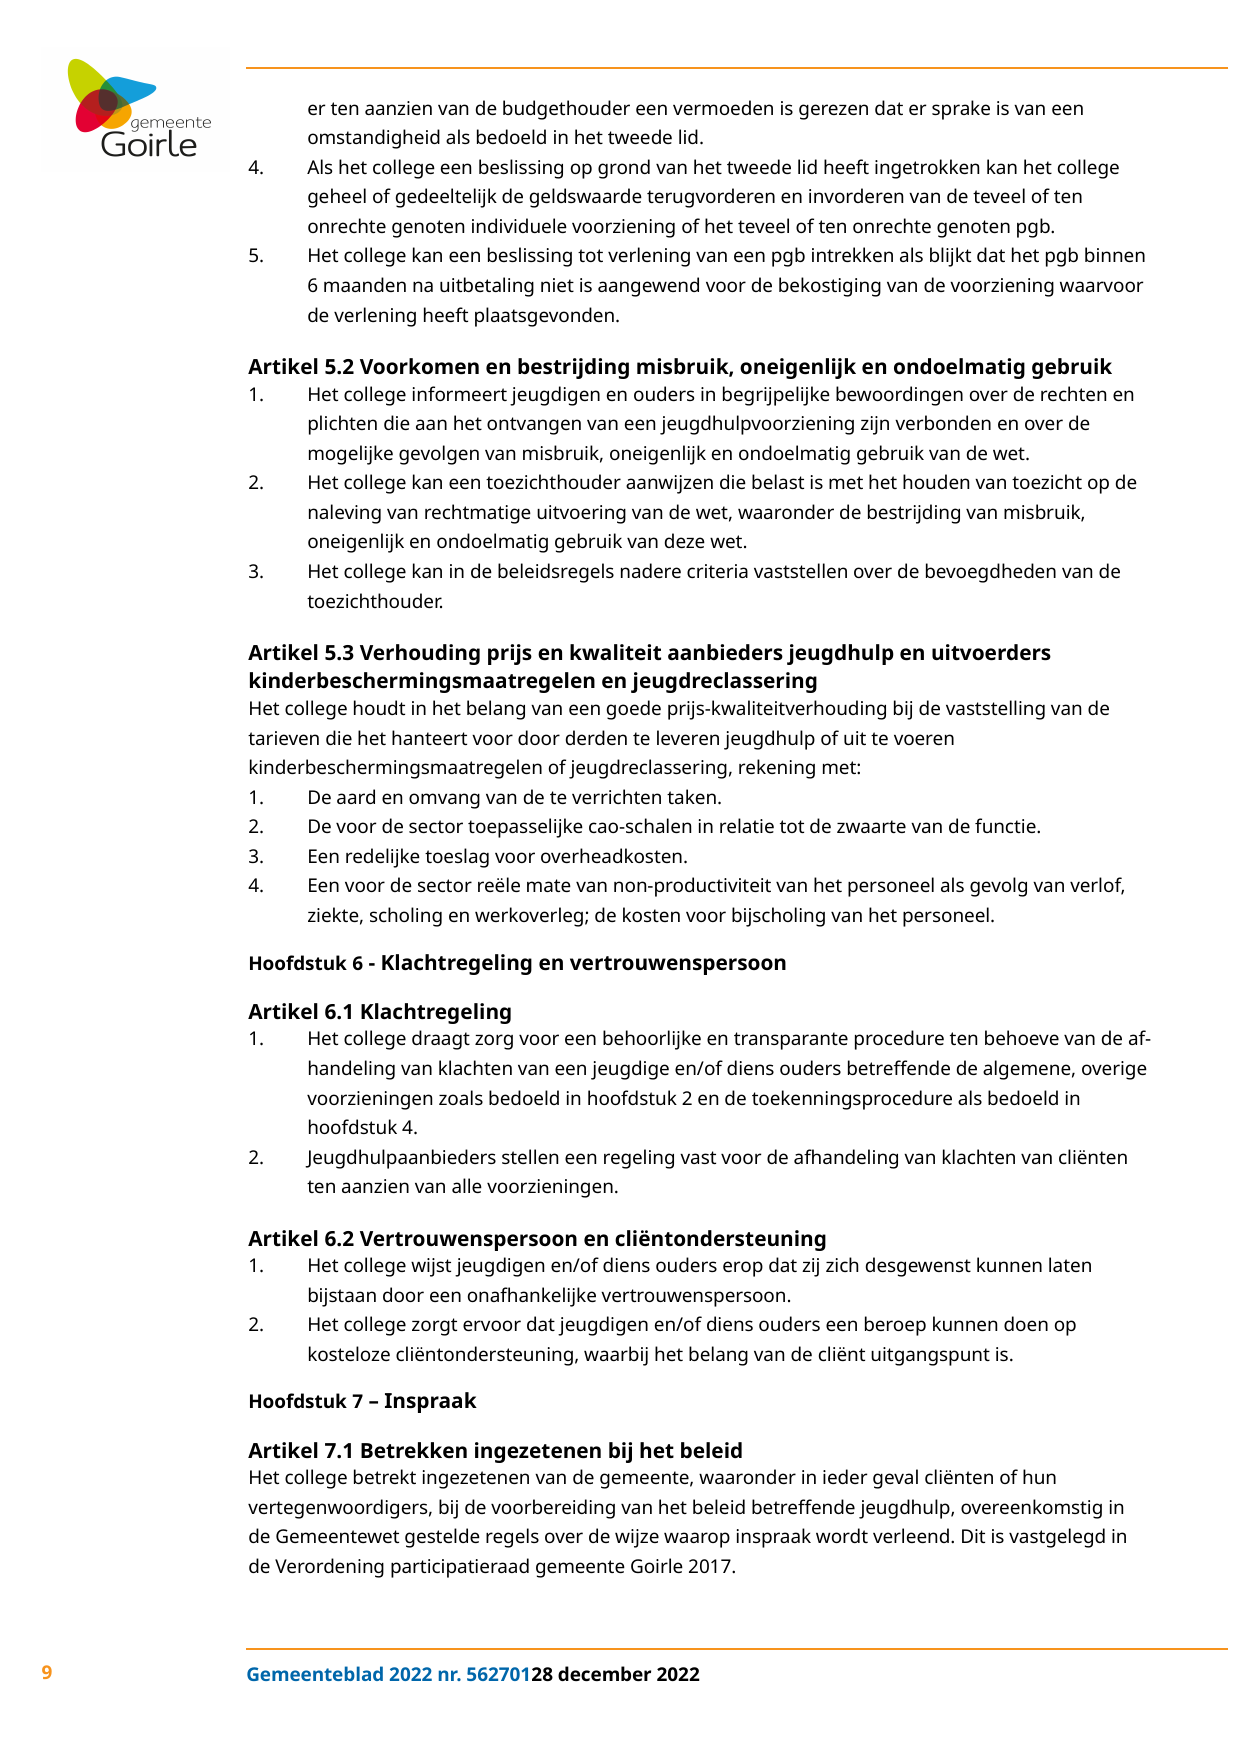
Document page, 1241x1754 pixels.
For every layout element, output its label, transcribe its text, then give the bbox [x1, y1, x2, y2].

list Als het college een beslissing op grond van het tweede lid heeft ingetrokken kan het college geheel of gedeeltelijk de geldswaarde terugvorderen en invorderen van de teveel of ten onrechte genoten individuele voorziening of het teveel of ten onrechte genoten pgb. [248, 154, 1152, 239]
text Artikel 7.1 Betrekken ingezetenen bij het beleid [248, 1436, 1152, 1464]
text Hoofdstuk 6 - Klachtregeling en vertrouwenspersoon [248, 948, 1152, 976]
list Een redelijke toeslag voor overheadkosten. [248, 843, 1152, 869]
list Het college zorgt ervoor dat jeugdigen en/of diens ouders een beroep kunnen doen op kosteloze cliëntondersteuning, waarbij het belang van de cliënt uitgangspunt is. [248, 1311, 1152, 1367]
list Het college wijst jeugdigen en/of diens ouders erop dat zij zich desgewenst kunnen laten bijstaan door een onafhankelijke vertrouwenspersoon. [248, 1252, 1152, 1308]
list Het college kan een toezichthouder aanwijzen die belast is met het houden van toezicht op de naleving van rechtmatige uitvoering van de wet, waaronder de bestrijding van misbruik, oneigenlijk en ondoelmatig gebruik van deze wet. [248, 469, 1152, 554]
list De aard en omvang van de te verrichten taken. [248, 784, 1152, 809]
list Het college draagt zorg voor een behoorlijke en transparante procedure ten behoeve van de af- handeling van klachten van een jeugdige en/of diens ouders betreffende de algemene, overige voorzieningen zoals bedoeld in hoofdstuk 2 en de toekenningsprocedure als bedoeld in hoofdstuk 4. [248, 1026, 1152, 1140]
list Het college informeert jeugdigen en ouders in begrijpelijke bewoordingen over de rechten en plichten die aan het ontvangen van een jeugdhulpvoorziening zijn verbonden en over de mogelijke gevolgen van misbruik, oneigenlijk en ondoelmatig gebruik van de wet. [248, 381, 1152, 466]
list De voor de sector toepasselijke cao-schalen in relatie tot de zwaarte van de functie. [248, 813, 1152, 839]
list er ten aanzien van de budgethouder een vermoeden is gerezen dat er sprake is van een omstandigheid als bedoeld in het tweede lid. [248, 95, 1152, 150]
text Artikel 6.2 Vertrouwenspersoon en cliëntondersteuning [248, 1224, 1152, 1252]
list Het college kan in de beleidsregels nadere criteria vaststellen over de bevoegdheden van de toezichthouder. [248, 558, 1152, 613]
text Het college houdt in het belang van een goede prijs-kwaliteitverhouding bij de vaststelling van de tarieven die het hanteert voor door derden te leveren jeugdhulp of uit te voeren kinderbeschermingsmaatregelen of jeugdreclassering, rekening met: [248, 695, 1152, 780]
list Het college kan een beslissing tot verlening van een pgb intrekken als blijkt dat het pgb binnen 6 maanden na uitbetaling niet is aangewend voor de bekostiging van de voorziening waarvoor de verlening heeft plaatsgevonden. [248, 243, 1152, 328]
text Het college betrekt ingezetenen van de gemeente, waaronder in ieder geval cliënten of hun vertegenwoordigers, bij de voorbereiding van het beleid betreffende jeugdhulp, overeenkomstig in de Gemeentewet gestelde regels over de wijze waarop inspraak wordt verleend. Dit is vastgelegd in de Verordening participatieraad gemeente Goirle 2017. [248, 1464, 1152, 1579]
list Jeugdhulpaanbieders stellen een regeling vast voor de afhandeling van klachten van cliënten ten aanzien van alle voorzieningen. [248, 1144, 1152, 1199]
text Artikel 6.1 Klachtregeling [248, 997, 1152, 1026]
text Artikel 5.3 Verhouding prijs en kwaliteit aanbieders jeugdhulp en uitvoerders kinderbeschermingsmaatregelen en jeugdreclassering [248, 638, 1152, 695]
text Artikel 5.2 Voorkomen en bestrijding misbruik, oneigenlijk en ondoelmatig gebruik [248, 352, 1152, 381]
text Hoofdstuk 7 – Inspraak [248, 1387, 1152, 1415]
picture [41, 47, 231, 172]
list Een voor de sector reële mate van non-productiviteit van het personeel als gevolg van verlof, ziekte, scholing en werkoverleg; de kosten voor bijscholing van het personeel. [248, 873, 1152, 928]
